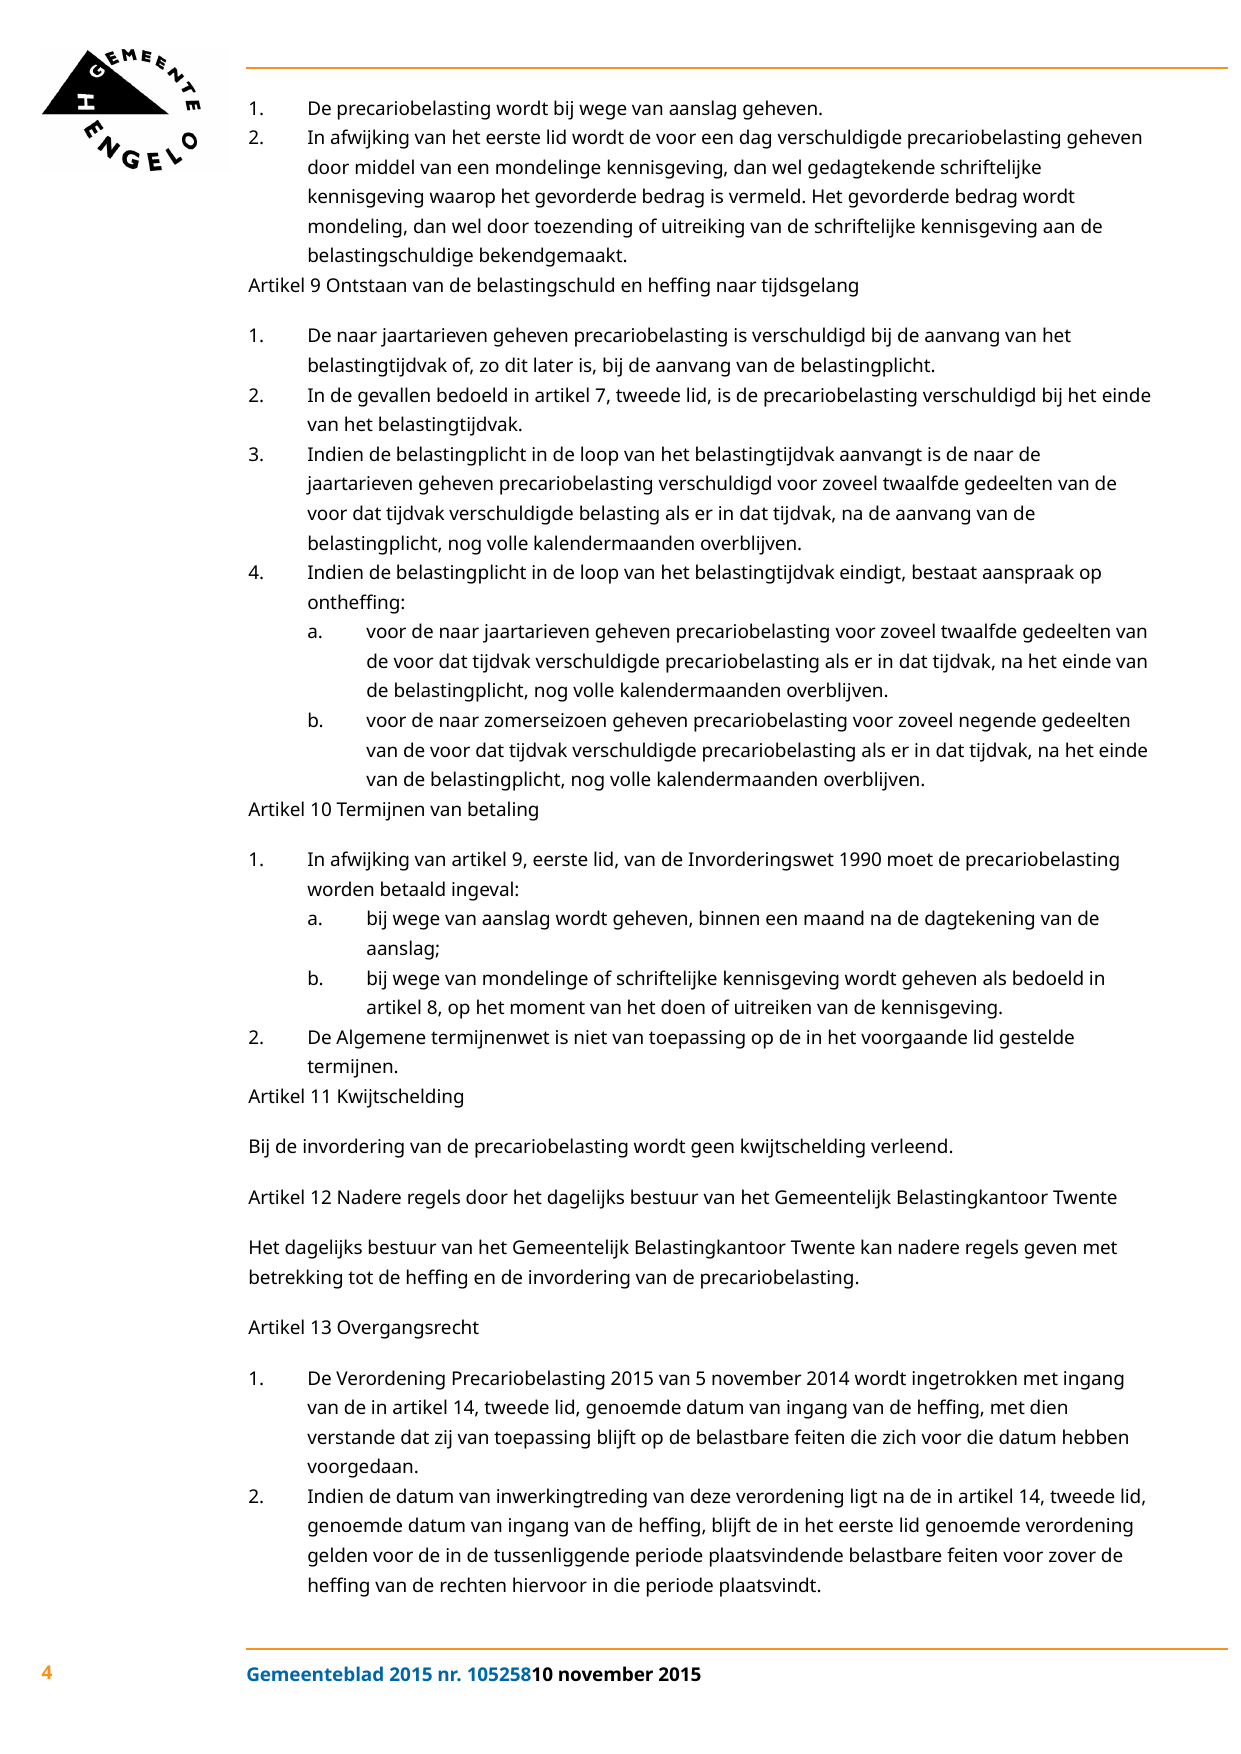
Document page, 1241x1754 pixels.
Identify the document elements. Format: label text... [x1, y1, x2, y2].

text Artikel 10 Termijnen van betaling [248, 796, 1152, 822]
list De Algemene termijnenwet is niet van toepassing op de in het voorgaande lid gestelde termijnen. [248, 1024, 1152, 1079]
text Artikel 11 Kwijtschelding [248, 1083, 1152, 1109]
picture [41, 47, 231, 172]
list In afwijking van artikel 9, eerste lid, van de Invorderingswet 1990 moet de precariobelasting worden betaald ingeval: [248, 846, 1152, 902]
list Indien de belastingplicht in de loop van het belastingtijdvak eindigt, bestaat aanspraak op ontheffing: [248, 559, 1152, 615]
list Indien de belastingplicht in de loop van het belastingtijdvak aanvangt is de naar de jaartarieven geheven precariobelasting verschuldigd voor zoveel twaalfde gedeelten van de voor dat tijdvak verschuldigde belasting als er in dat tijdvak, na de aanvang van de belastingplicht, nog volle kalendermaanden overblijven. [248, 441, 1152, 556]
text Artikel 9 Ontstaan van de belastingschuld en heffing naar tijdsgelang [248, 272, 1152, 298]
list De Verordening Precariobelasting 2015 van 5 november 2014 wordt ingetrokken met ingang van de in artikel 14, tweede lid, genoemde datum van ingang van de heffing, met dien verstande dat zij van toepassing blijft op de belastbare feiten die zich voor die datum hebben voorgedaan. [248, 1365, 1152, 1479]
list In afwijking van het eerste lid wordt de voor een dag verschuldigde precariobelasting geheven door middel van een mondelinge kennisgeving, dan wel gedagtekende schriftelijke kennisgeving waarop het gevorderde bedrag is vermeld. Het gevorderde bedrag wordt mondeling, dan wel door toezending of uitreiking van de schriftelijke kennisgeving aan de belastingschuldige bekendgemaakt. [248, 124, 1152, 268]
list voor de naar zomerseizoen geheven precariobelasting voor zoveel negende gedeelten van de voor dat tijdvak verschuldigde precariobelasting als er in dat tijdvak, na het einde van de belastingplicht, nog volle kalendermaanden overblijven. [307, 707, 1152, 792]
text Bij de invordering van de precariobelasting wordt geen kwijtschelding verleend. [248, 1133, 1152, 1159]
list bij wege van aanslag wordt geheven, binnen een maand na de dagtekening van de aanslag; [307, 906, 1152, 961]
list De precariobelasting wordt bij wege van aanslag geheven. [248, 95, 1152, 121]
text Het dagelijks bestuur van het Gemeentelijk Belastingkantoor Twente kan nadere regels geven met betrekking tot de heffing en de invordering van de precariobelasting. [248, 1234, 1152, 1290]
list De naar jaartarieven geheven precariobelasting is verschuldigd bij de aanvang van het belastingtijdvak of, zo dit later is, bij de aanvang van de belastingplicht. [248, 323, 1152, 378]
list In de gevallen bedoeld in artikel 7, tweede lid, is de precariobelasting verschuldigd bij het einde van het belastingtijdvak. [248, 382, 1152, 437]
text Artikel 12 Nadere regels door het dagelijks bestuur van het Gemeentelijk Belastingkantoor Twente [248, 1184, 1152, 1210]
list voor de naar jaartarieven geheven precariobelasting voor zoveel twaalfde gedeelten van de voor dat tijdvak verschuldigde precariobelasting als er in dat tijdvak, na het einde van de belastingplicht, nog volle kalendermaanden overblijven. [307, 618, 1152, 703]
list bij wege van mondelinge of schriftelijke kennisgeving wordt geheven als bedoeld in artikel 8, op het moment van het doen of uitreiken van de kennisgeving. [307, 965, 1152, 1020]
text Artikel 13 Overgangsrecht [248, 1314, 1152, 1340]
list Indien de datum van inwerkingtreding van deze verordening ligt na de in artikel 14, tweede lid, genoemde datum van ingang van de heffing, blijft de in het eerste lid genoemde verordening gelden voor de in de tussenliggende periode plaatsvindende belastbare feiten voor zover de heffing van de rechten hiervoor in die periode plaatsvindt. [248, 1483, 1152, 1598]
